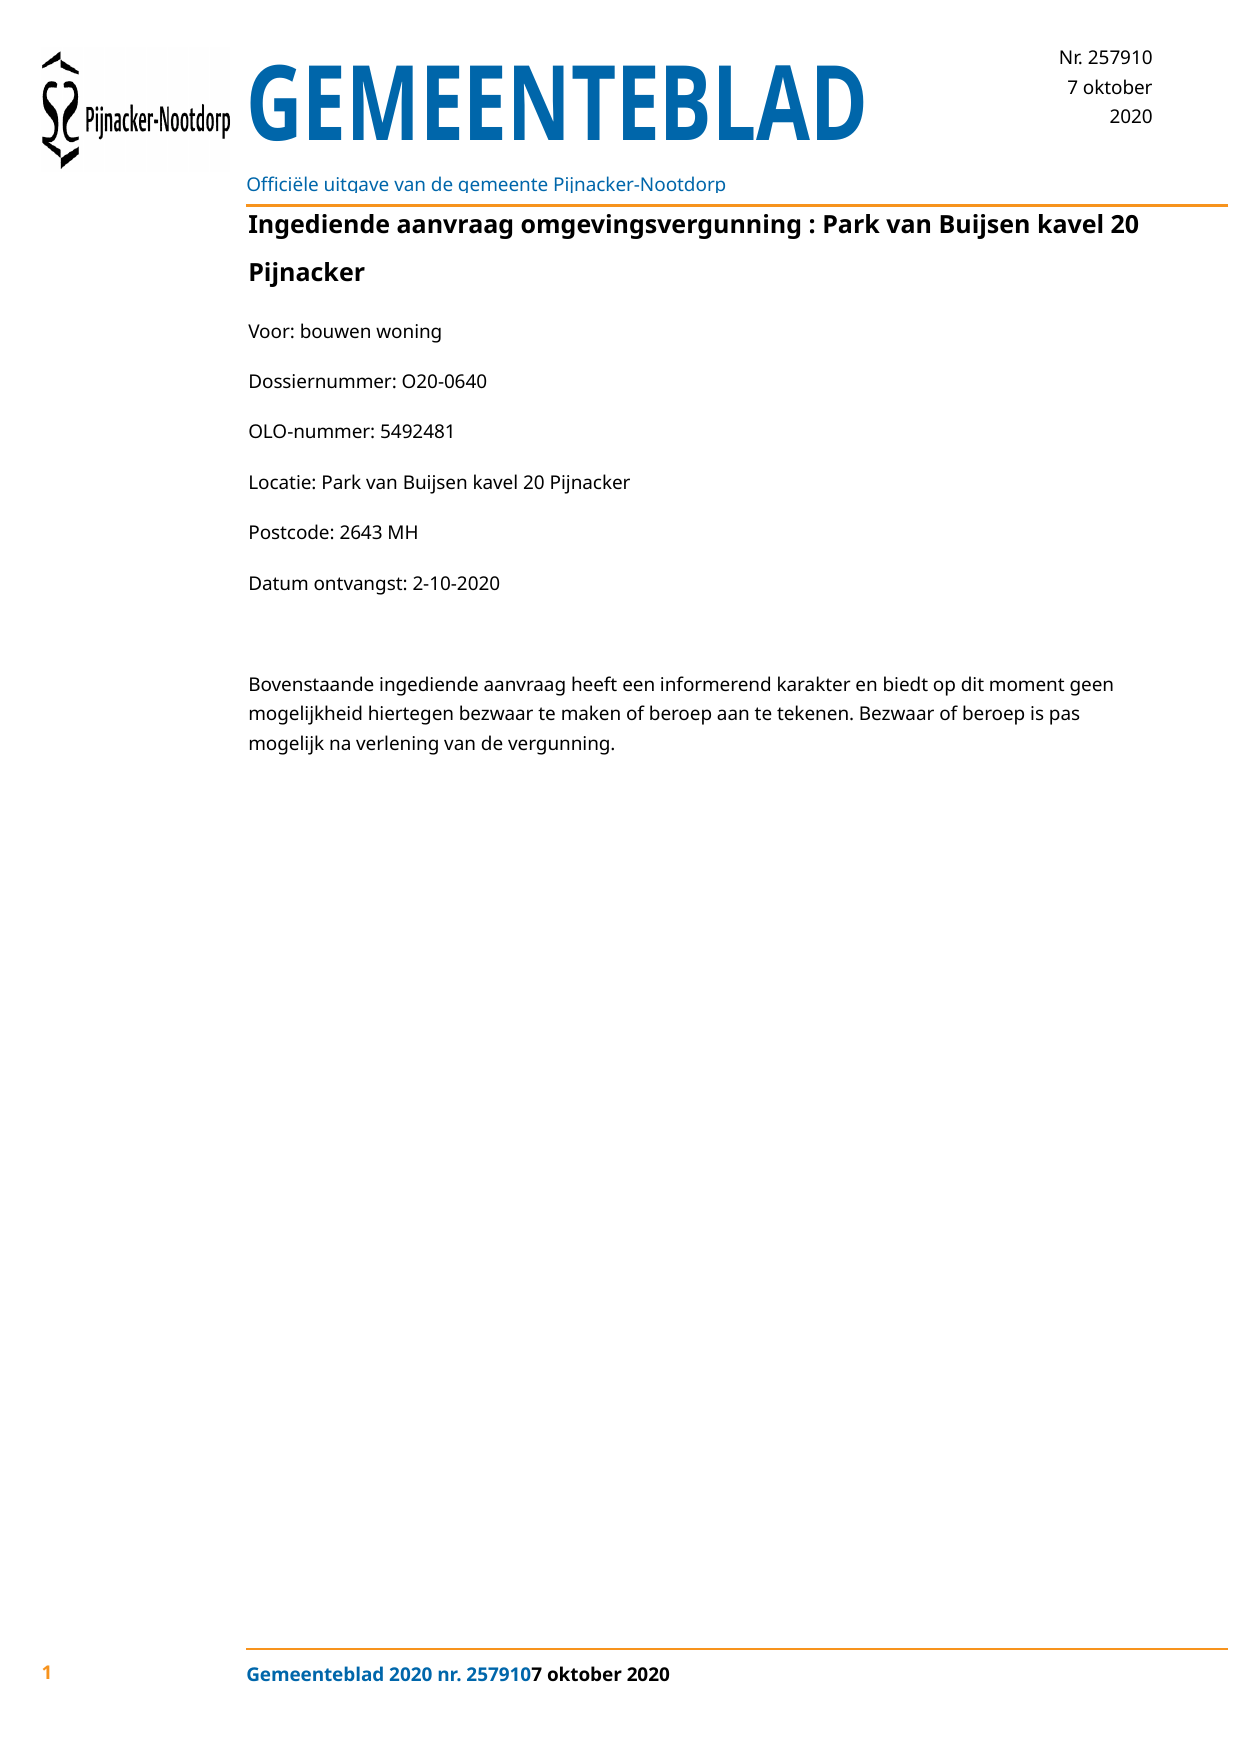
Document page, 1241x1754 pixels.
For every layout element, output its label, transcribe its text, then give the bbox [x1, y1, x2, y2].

text Postcode: 2643 MH [248, 519, 1152, 545]
text Locatie: Park van Buijsen kavel 20 Pijnacker [248, 469, 1152, 495]
text Voor: bouwen woning [248, 318, 1152, 344]
text Ingediende aanvraag omgevingsvergunning : Park van Buijsen kavel 20 Pijnacker [248, 207, 1152, 288]
text Bovenstaande ingediende aanvraag heeft een informerend karakter en biedt op dit moment geen mogelijkheid hiertegen bezwaar te maken of beroep aan te tekenen. Bezwaar of beroep is pas mogelijk na verlening van de vergunning. [248, 671, 1152, 756]
picture [41, 47, 231, 172]
text Dossiernummer: O20-0640 [248, 368, 1152, 394]
text Datum ontvangst: 2-10-2020 [248, 570, 1152, 596]
text OLO-nummer: 5492481 [248, 419, 1152, 444]
